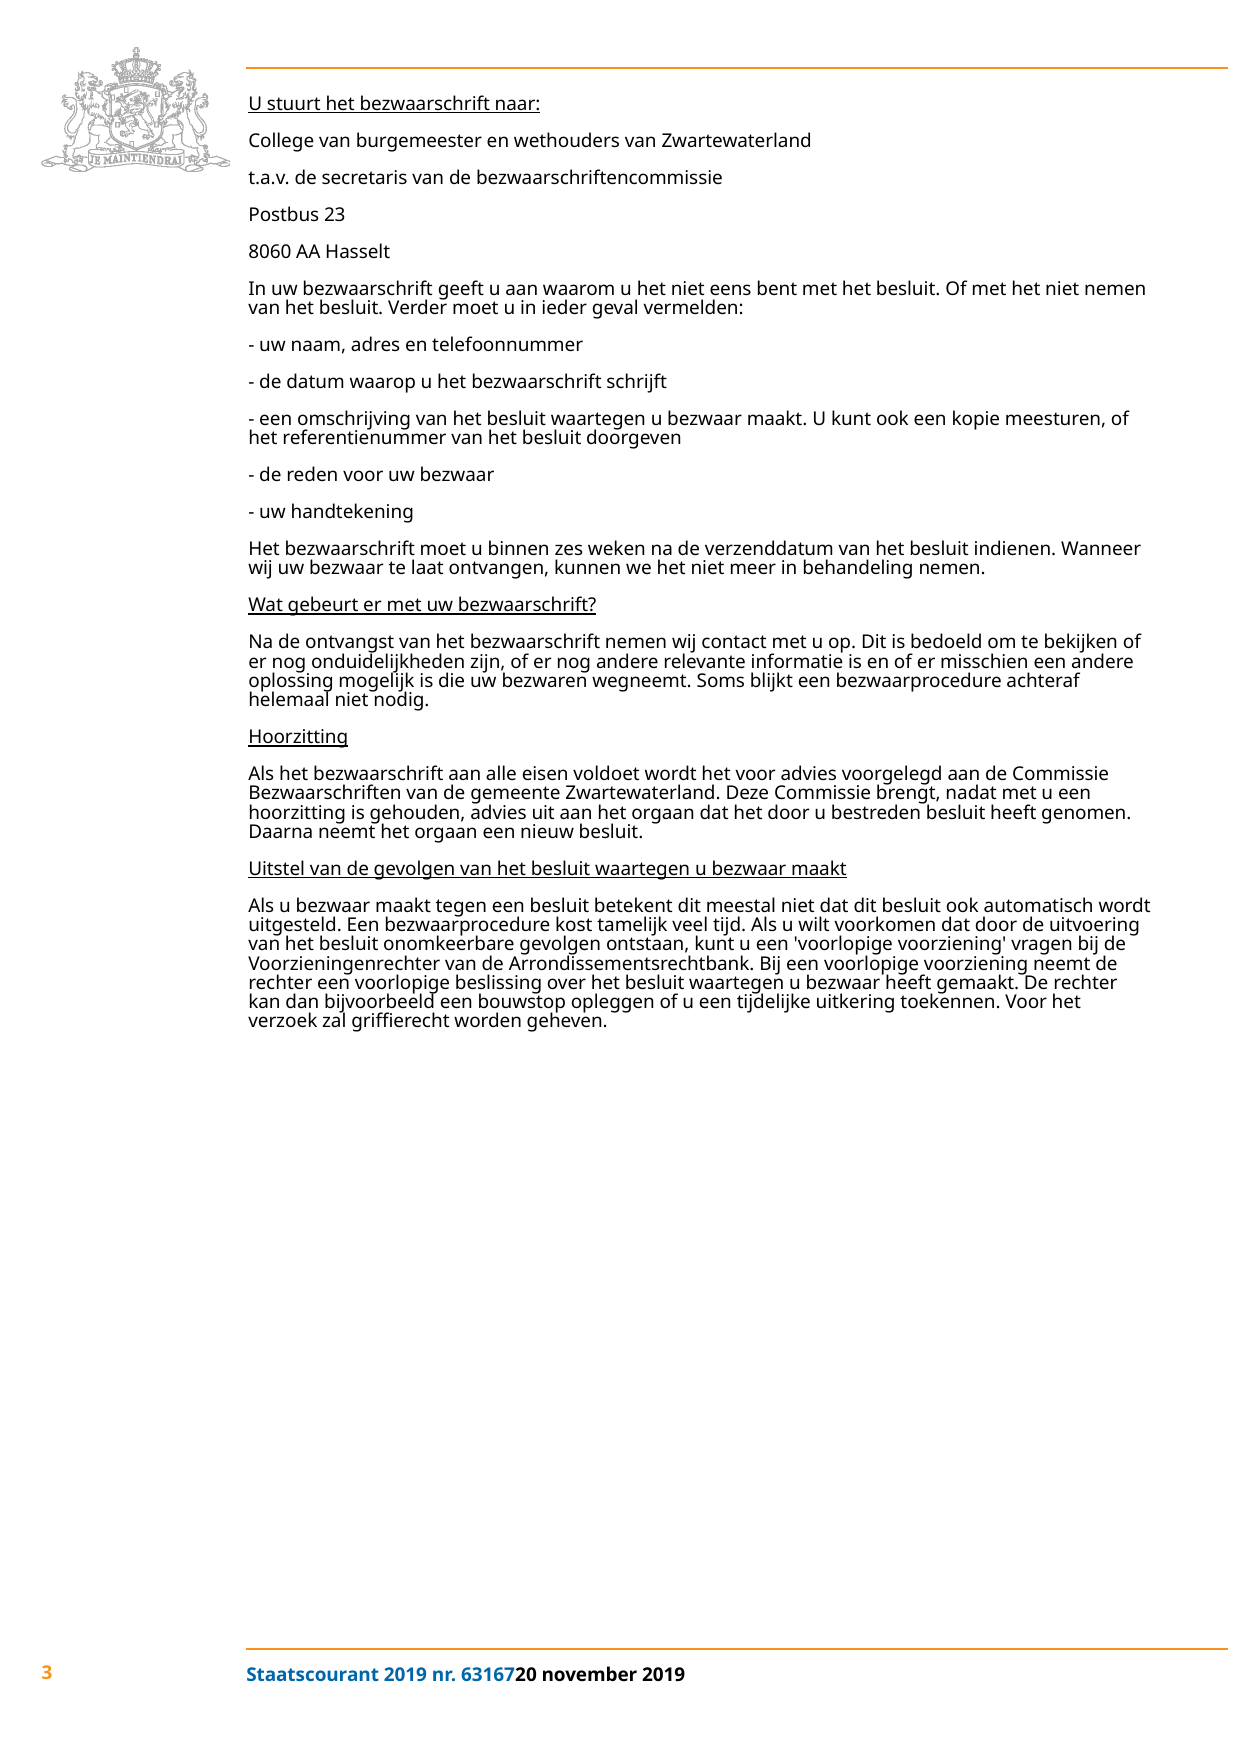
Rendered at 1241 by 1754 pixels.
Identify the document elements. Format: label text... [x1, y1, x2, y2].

text 8060 AA Hasselt [248, 243, 1152, 262]
picture [41, 47, 231, 172]
text College van burgemeester en wethouders van Zwartewaterland [248, 132, 1152, 151]
text - uw naam, adres en telefoonnummer [248, 336, 1152, 355]
text - uw handtekening [248, 503, 1152, 522]
text Als het bezwaarschrift aan alle eisen voldoet wordt het voor advies voorgelegd aan de Commissie Bezwaarschriften van de gemeente Zwartewaterland. Deze Commissie brengt, nadat met u een hoorzitting is gehouden, advies uit aan het orgaan dat het door u bestreden besluit heeft genomen. Daarna neemt het orgaan een nieuw besluit. [248, 765, 1152, 842]
text Postbus 23 [248, 206, 1152, 225]
text t.a.v. de secretaris van de bezwaarschriftencommissie [248, 169, 1152, 188]
text Wat gebeurt er met uw bezwaarschrift? [248, 596, 1152, 616]
text Na de ontvangst van het bezwaarschrift nemen wij contact met u op. Dit is bedoeld om te bekijken of er nog onduidelijkheden zijn, of er nog andere relevante informatie is en of er misschien een andere oplossing mogelijk is die uw bezwaren wegneemt. Soms blijkt een bezwaarprocedure achteraf helemaal niet nodig. [248, 633, 1152, 710]
text Hoorzitting [248, 728, 1152, 747]
text - een omschrijving van het besluit waartegen u bezwaar maakt. U kunt ook een kopie meesturen, of het referentienummer van het besluit doorgeven [248, 410, 1152, 448]
text U stuurt het bezwaarschrift naar: [248, 95, 1152, 114]
text - de datum waarop u het bezwaarschrift schrijft [248, 373, 1152, 392]
text - de reden voor uw bezwaar [248, 466, 1152, 485]
text Het bezwaarschrift moet u binnen zes weken na de verzenddatum van het besluit indienen. Wanneer wij uw bezwaar te laat ontvangen, kunnen we het niet meer in behandeling nemen. [248, 540, 1152, 579]
text In uw bezwaarschrift geeft u aan waarom u het niet eens bent met het besluit. Of met het niet nemen van het besluit. Verder moet u in ieder geval vermelden: [248, 280, 1152, 318]
text Als u bezwaar maakt tegen een besluit betekent dit meestal niet dat dit besluit ook automatisch wordt uitgesteld. Een bezwaarprocedure kost tamelijk veel tijd. Als u wilt voorkomen dat door de uitvoering van het besluit onomkeerbare gevolgen ontstaan, kunt u een 'voorlopige voorziening' vragen bij de Voorzieningenrechter van de Arrondissementsrechtbank. Bij een voorlopige voorziening neemt de rechter een voorlopige beslissing over het besluit waartegen u bezwaar heeft gemaakt. De rechter kan dan bijvoorbeeld een bouwstop opleggen of u een tijdelijke uitkering toekennen. Voor het verzoek zal griffierecht worden geheven. [248, 897, 1152, 1032]
text Uitstel van de gevolgen van het besluit waartegen u bezwaar maakt [248, 860, 1152, 879]
